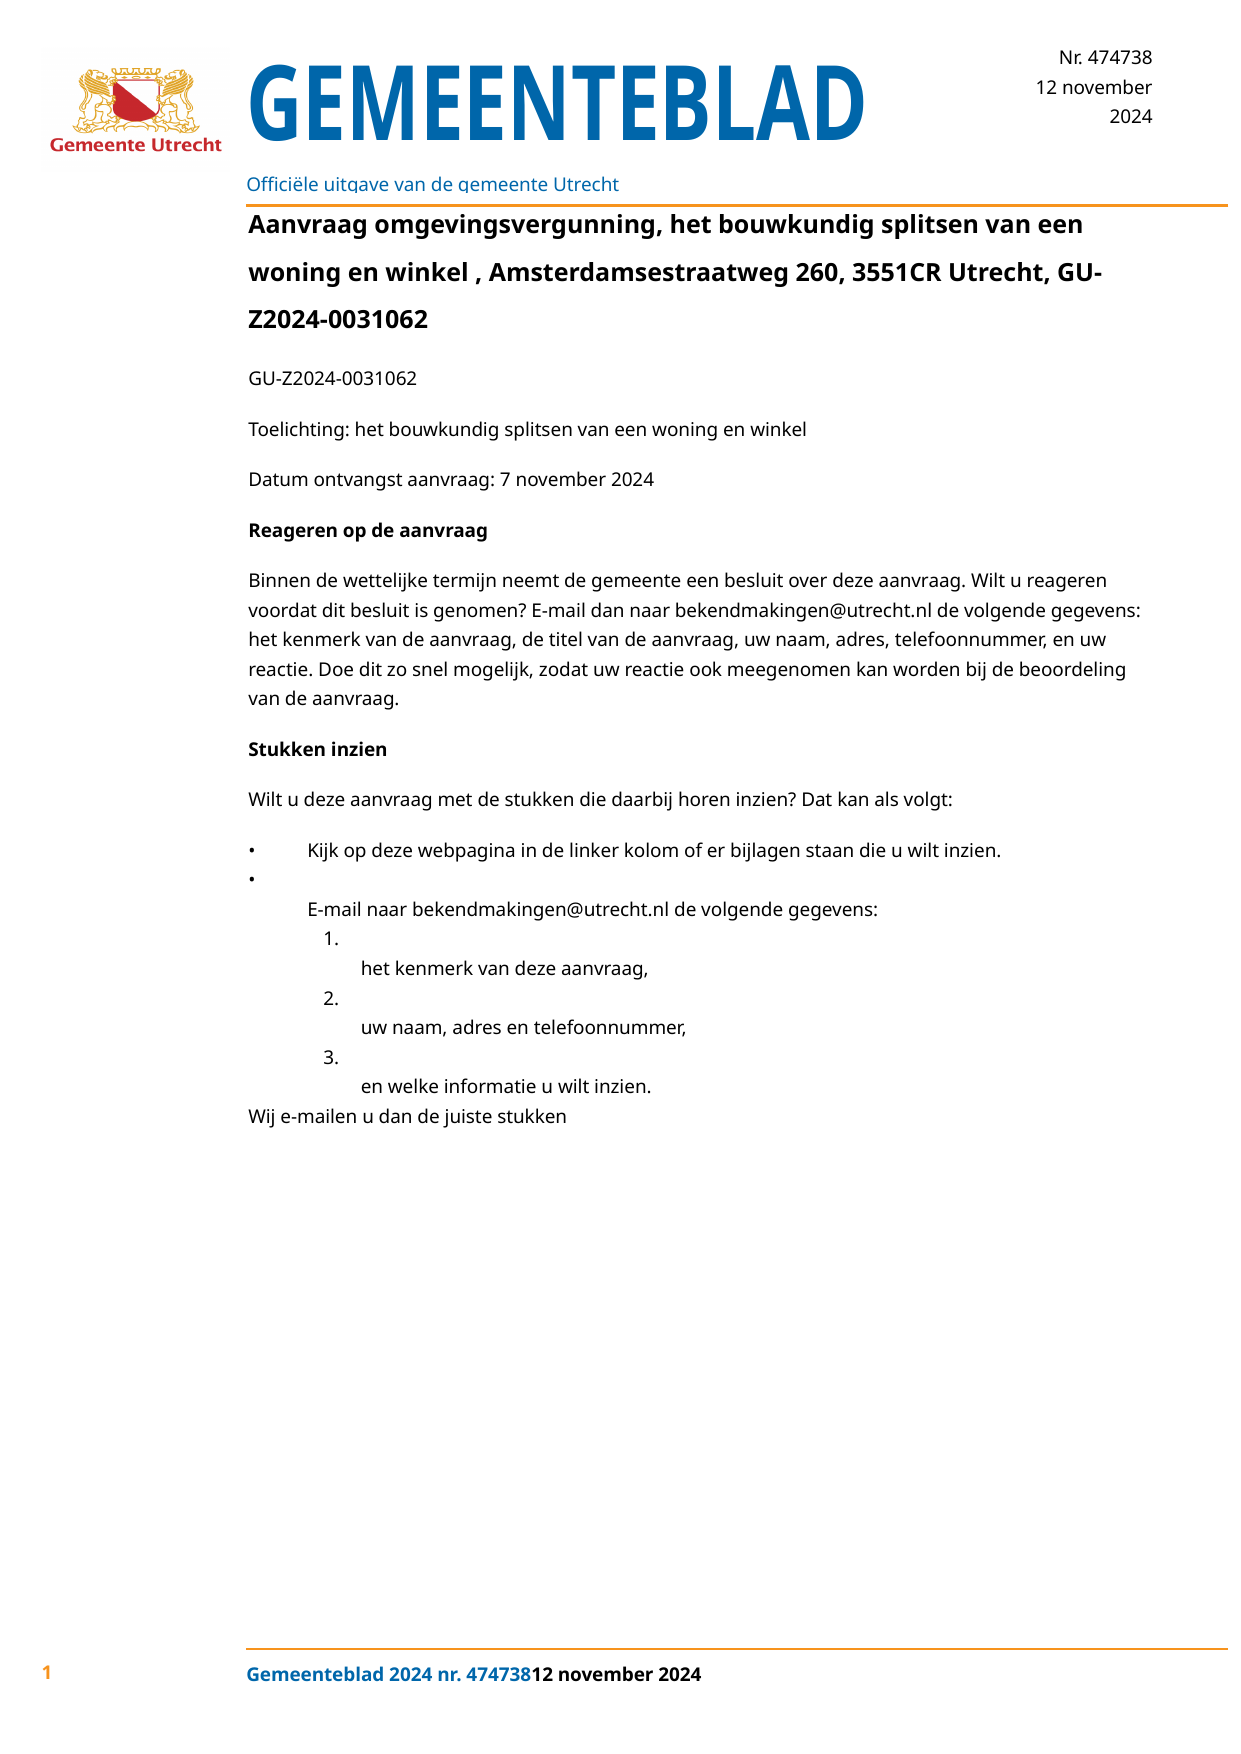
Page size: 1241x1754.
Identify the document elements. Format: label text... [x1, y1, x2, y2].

text Wij e-mailen u dan de juiste stukken [248, 1103, 1152, 1129]
list E-mail naar bekendmakingen@utrecht.nl de volgende gegevens: [248, 896, 1152, 922]
list het kenmerk van deze aanvraag, [323, 955, 1152, 981]
list Kijk op deze webpagina in de linker kolom of er bijlagen staan die u wilt inzien. [248, 837, 1152, 862]
text Toelichting: het bouwkundig splitsen van een woning en winkel [248, 416, 1152, 442]
picture [41, 47, 231, 172]
text Stukken inzien [248, 736, 1152, 762]
list en welke informatie u wilt inzien. [323, 1073, 1152, 1099]
text GU-Z2024-0031062 [248, 366, 1152, 391]
list uw naam, adres en telefoonnummer, [323, 1014, 1152, 1040]
text Datum ontvangst aanvraag: 7 november 2024 [248, 466, 1152, 492]
text Reageren op de aanvraag [248, 517, 1152, 542]
text Binnen de wettelijke termijn neemt de gemeente een besluit over deze aanvraag. Wilt u reageren voordat dit besluit is genomen? E-mail dan naar bekendmakingen@utrecht.nl de volgende gegevens: het kenmerk van de aanvraag, de titel van de aanvraag, uw naam, adres, telefoonnummer, en uw reactie. Doe dit zo snel mogelijk, zodat uw reactie ook meegenomen kan worden bij de beoordeling van de aanvraag. [248, 567, 1152, 711]
text Wilt u deze aanvraag met de stukken die daarbij horen inzien? Dat kan als volgt: [248, 786, 1152, 812]
text Aanvraag omgevingsvergunning, het bouwkundig splitsen van een woning en winkel , Amsterdamsestraatweg 260, 3551CR Utrecht, GU-Z2024-0031062 [248, 207, 1152, 336]
